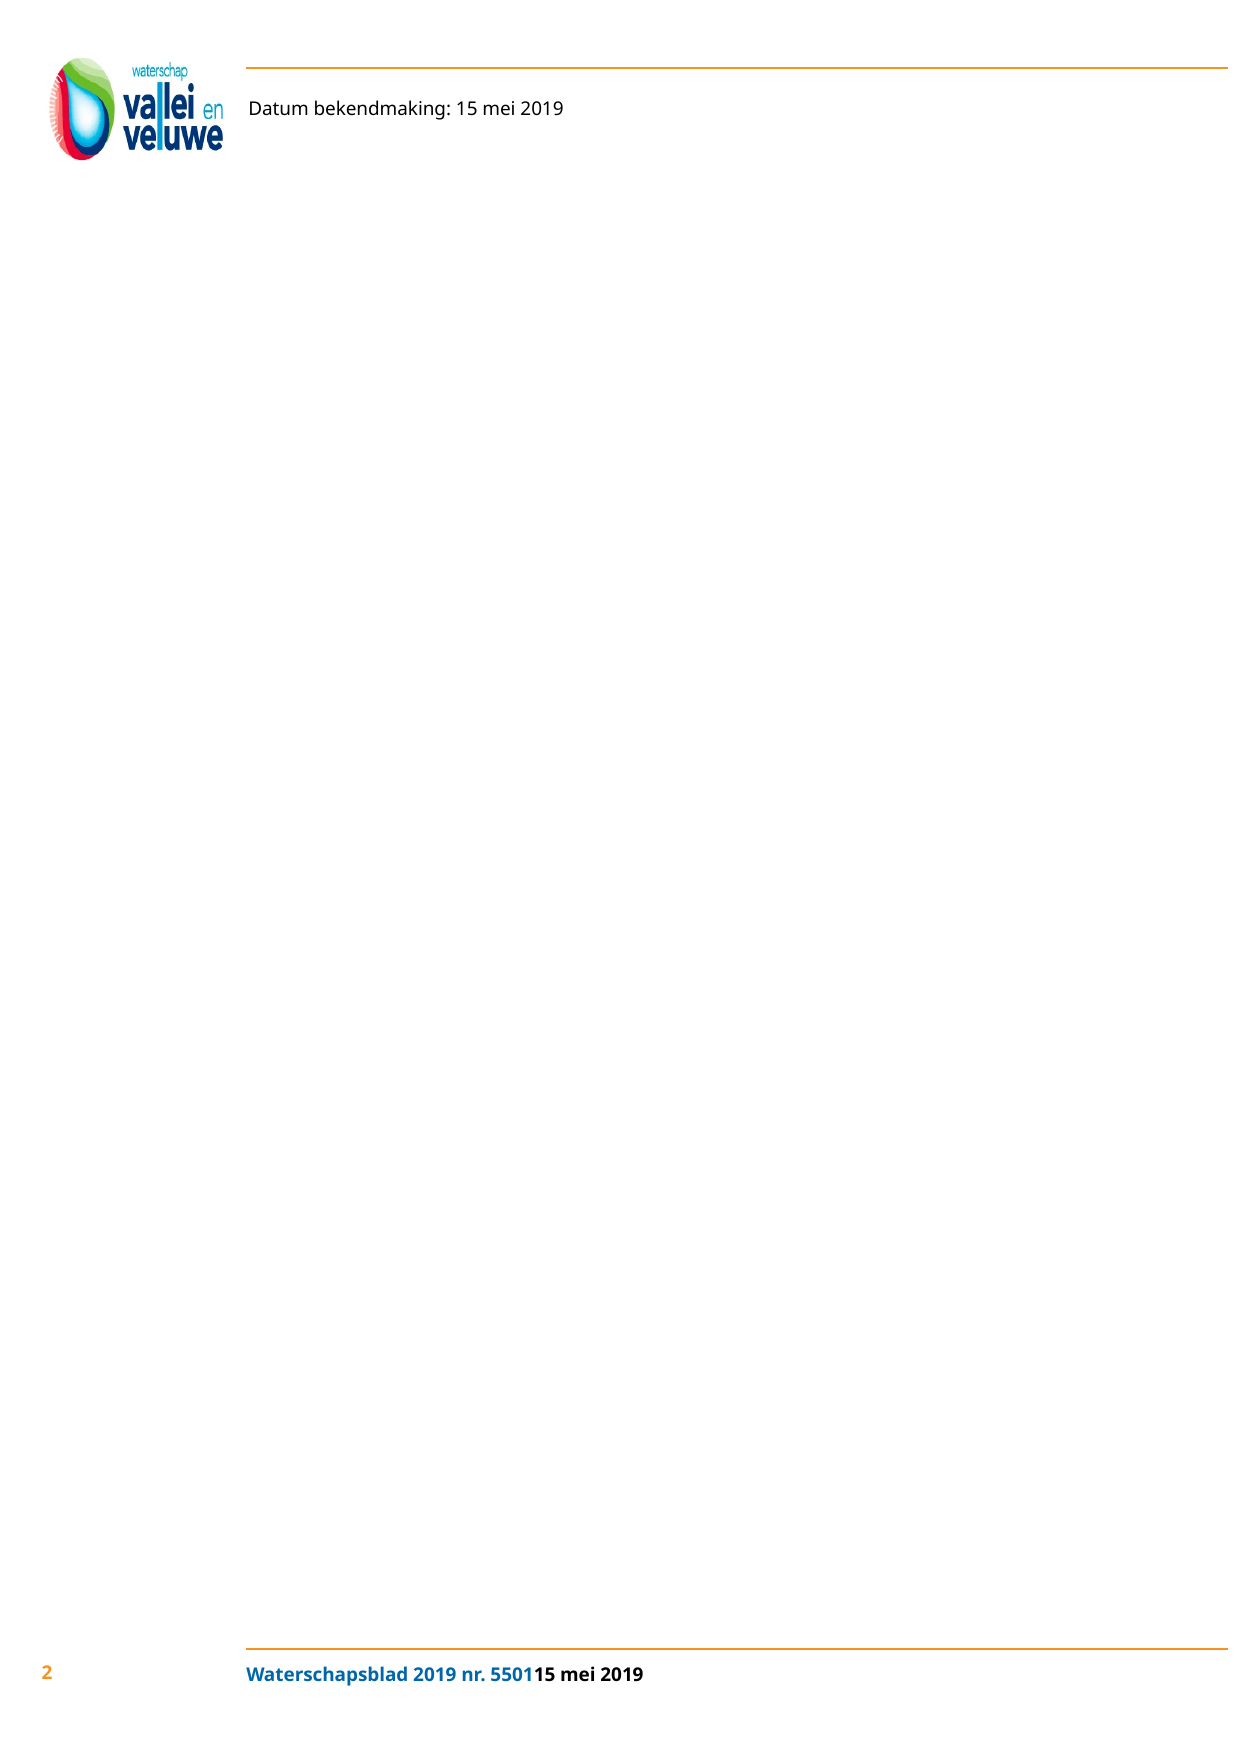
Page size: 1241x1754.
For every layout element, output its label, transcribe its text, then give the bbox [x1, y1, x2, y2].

text Datum bekendmaking: 15 mei 2019 [248, 95, 1152, 121]
picture [41, 47, 231, 172]
